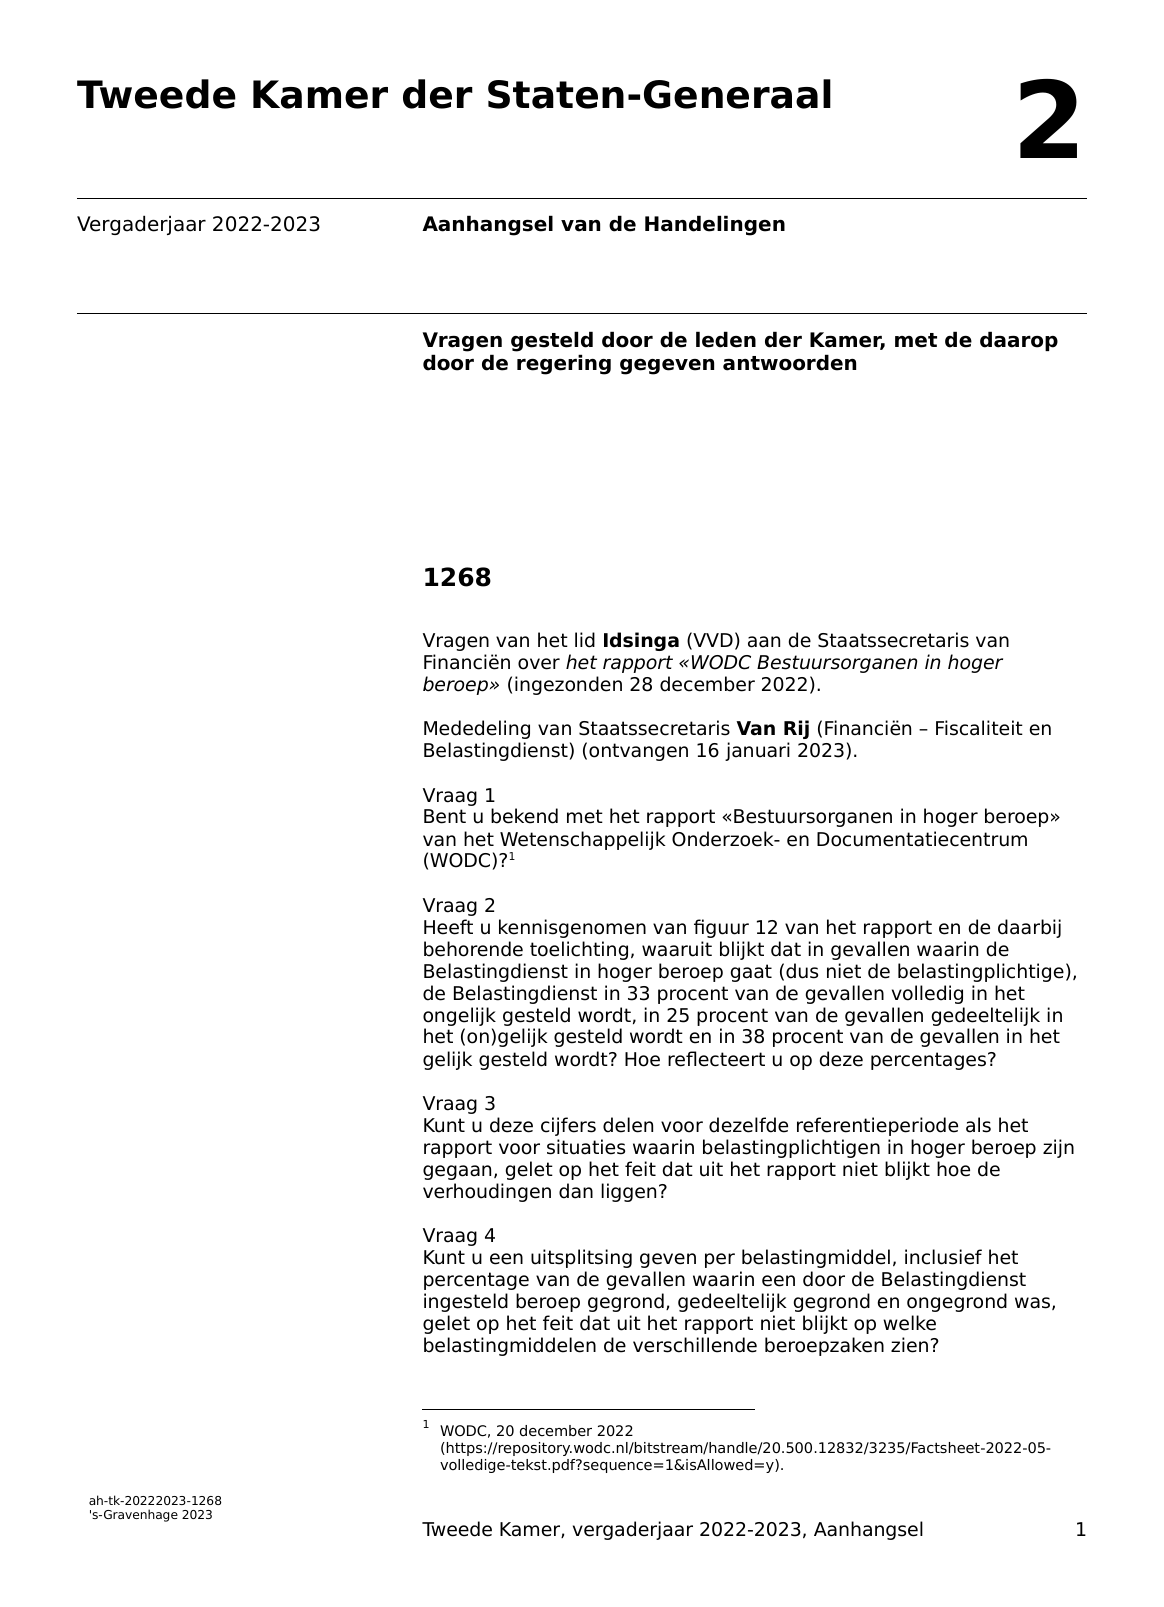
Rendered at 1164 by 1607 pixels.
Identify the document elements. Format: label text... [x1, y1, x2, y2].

text Vraag 1 [422, 784, 1087, 806]
text 1268 [422, 563, 1087, 592]
table_cell Vragen gesteld door de leden der Kamer, met de daarop door de regering gegeven antwoorden [422, 314, 1087, 375]
text Bent u bekend met het rapport «Bestuursorganen in hoger beroep» van het Wetenschappelijk Onderzoek- en Documentatiecentrum (WODC)? [422, 806, 1087, 872]
text ah-tk-20222023-1268 [88, 1494, 323, 1508]
table_cell Vergaderjaar 2022-2023 [77, 199, 422, 313]
text Heeft u kennisgenomen van figuur 12 van het rapport en de daarbij behorende toelichting, waaruit blijkt dat in gevallen waarin de Belastingdienst in hoger beroep gaat (dus niet de belastingplichtige), de Belastingdienst in 33 procent van de gevallen volledig in het ongelijk gesteld wordt, in 25 procent van de gevallen gedeeltelijk in het (on)gelijk gesteld wordt en in 38 procent van de gevallen in het gelijk gesteld wordt? Hoe reflecteert u op deze percentages? [422, 917, 1087, 1070]
text Vraag 3 [422, 1093, 1087, 1114]
text Vraag 4 [422, 1225, 1087, 1247]
text Kunt u deze cijfers delen voor dezelfde referentieperiode als het rapport voor situaties waarin belastingplichtigen in hoger beroep zijn gegaan, gelet op het feit dat uit het rapport niet blijkt hoe de verhoudingen dan liggen? [422, 1114, 1087, 1202]
text WODC, 20 december 2022 (https://repository.wodc.nl/bitstream/handle/20.500.12832/3235/Factsheet-2022-05-volledige-tekst.pdf?sequence=1&isAllowed=y). [422, 1418, 1087, 1474]
table_cell Aanhangsel van de Handelingen [422, 199, 1087, 313]
table_header 2 [886, 59, 1087, 198]
text Vragen van het lid Idsinga (VVD) aan de Staatssecretaris van Financiën over het rapport «WODC Bestuursorganen in hoger beroep» (ingezonden 28 december 2022). [422, 630, 1087, 696]
text 's-Gravenhage 2023 [88, 1508, 323, 1522]
text Vraag 2 [422, 894, 1087, 917]
text Kunt u een uitsplitsing geven per belastingmiddel, inclusief het percentage van de gevallen waarin een door de Belastingdienst ingesteld beroep gegrond, gedeeltelijk gegrond en ongegrond was, gelet op het feit dat uit het rapport niet blijkt op welke belastingmiddelen de verschillende beroepzaken zien? [422, 1247, 1087, 1357]
text Mededeling van Staatssecretaris Van Rij (Financiën – Fiscaliteit en Belastingdienst) (ontvangen 16 januari 2023). [422, 718, 1087, 762]
table_cell [77, 314, 422, 375]
table_header Tweede Kamer der Staten-Generaal [77, 59, 886, 198]
